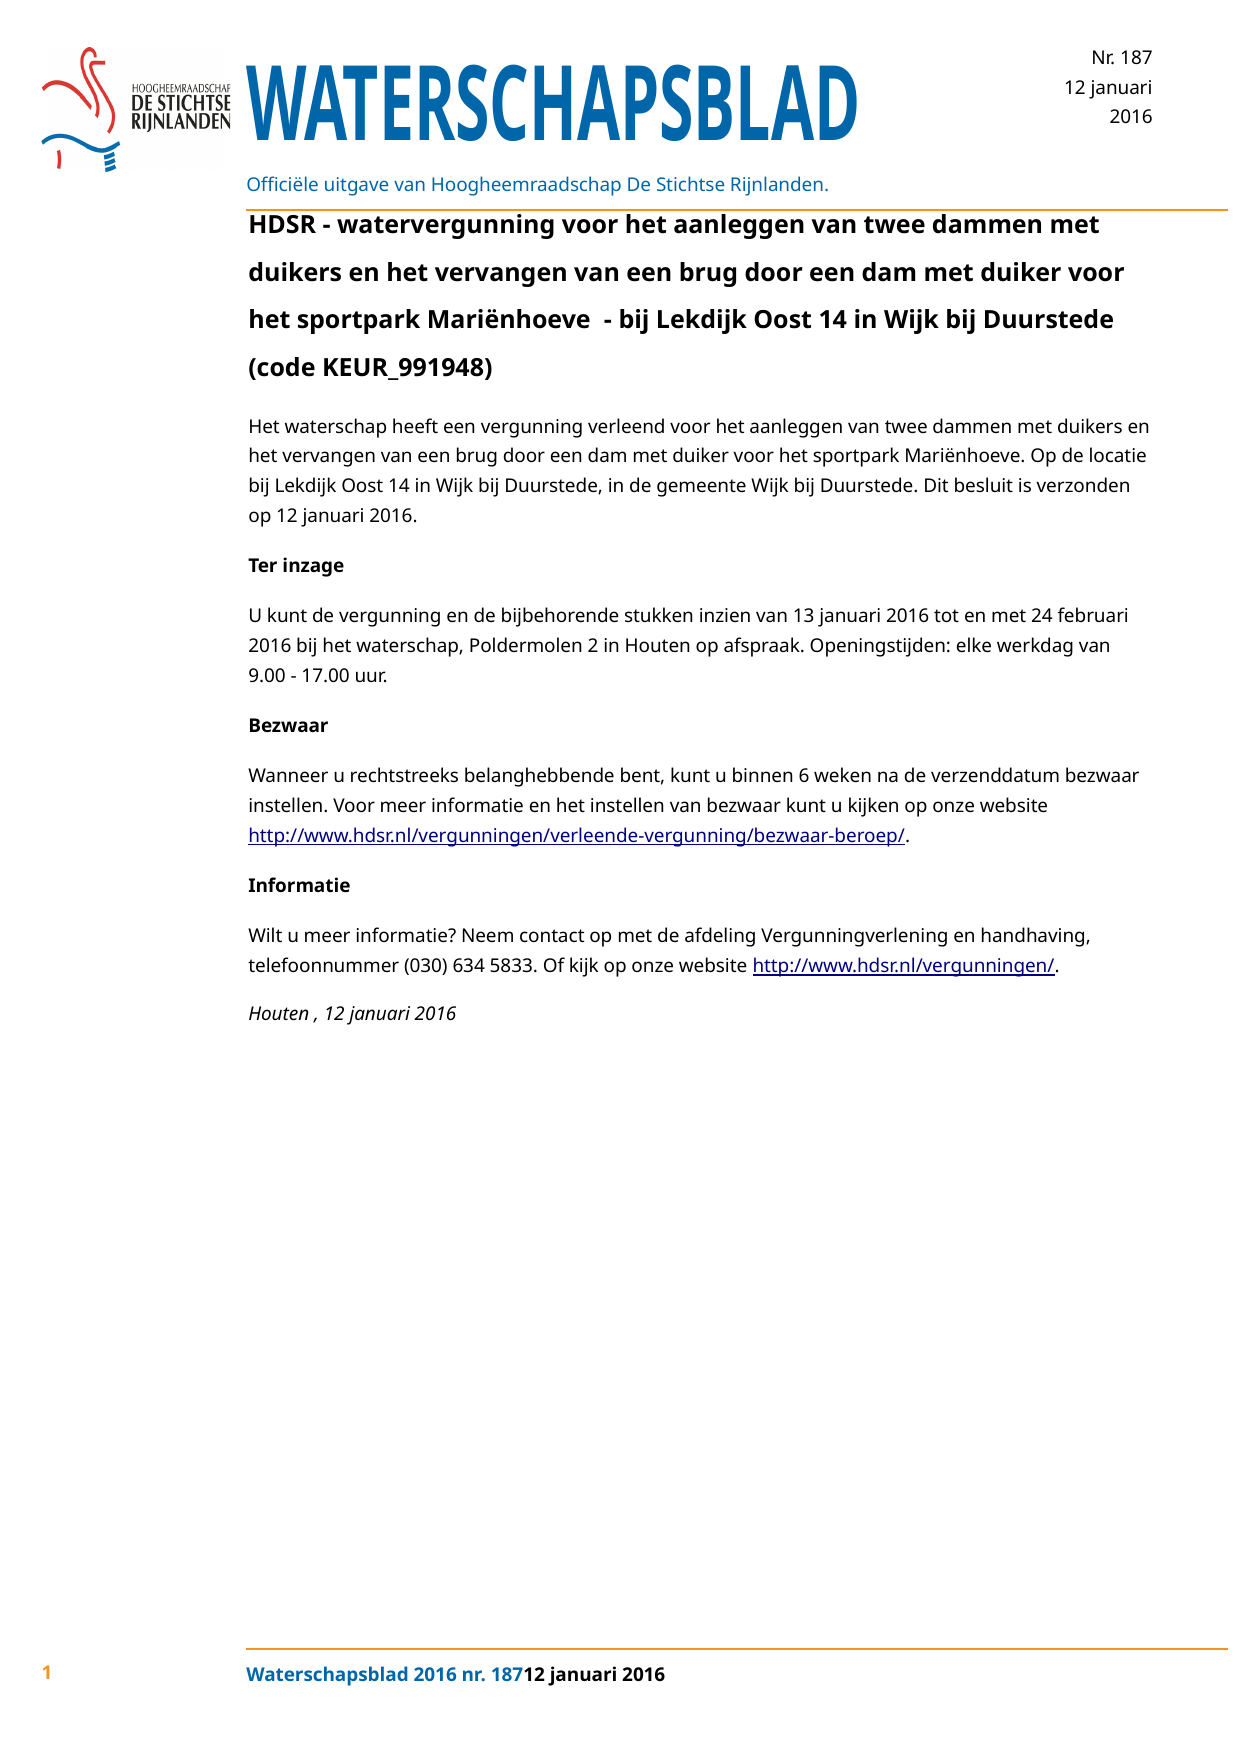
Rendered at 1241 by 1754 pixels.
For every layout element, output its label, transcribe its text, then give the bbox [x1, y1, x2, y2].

text Ter inzage [248, 552, 1152, 578]
text Het waterschap heeft een vergunning verleend voor het aanleggen van twee dammen met duikers en het vervangen van een brug door een dam met duiker voor het sportpark Mariënhoeve. Op de locatie bij Lekdijk Oost 14 in Wijk bij Duurstede, in de gemeente Wijk bij Duurstede. Dit besluit is verzonden op 12 januari 2016. [248, 413, 1152, 528]
text HDSR - watervergunning voor het aanleggen van twee dammen met duikers en het vervangen van een brug door een dam met duiker voor het sportpark Mariënhoeve - bij Lekdijk Oost 14 in Wijk bij Duurstede (code KEUR_991948) [248, 211, 1152, 384]
text Wilt u meer informatie? Neem contact op met de afdeling Vergunningverlening en handhaving, telefoonnummer (030) 634 5833. Of kijk op onze website http://www.hdsr.nl/vergunningen/. [248, 923, 1152, 978]
text Informatie [248, 872, 1152, 898]
text Wanneer u rechtstreeks belanghebbende bent, kunt u binnen 6 weken na de verzenddatum bezwaar instellen. Voor meer informatie en het instellen van bezwaar kunt u kijken op onze website http://www.hdsr.nl/vergunningen/verleende-vergunning/bezwaar-beroep/. [248, 763, 1152, 848]
picture [41, 47, 231, 172]
text Houten , 12 januari 2016 [248, 1000, 1152, 1026]
text Bezwaar [248, 712, 1152, 738]
text U kunt de vergunning en de bijbehorende stukken inzien van 13 januari 2016 tot en met 24 februari 2016 bij het waterschap, Poldermolen 2 in Houten op afspraak. Openingstijden: elke werkdag van 9.00 - 17.00 uur. [248, 603, 1152, 688]
